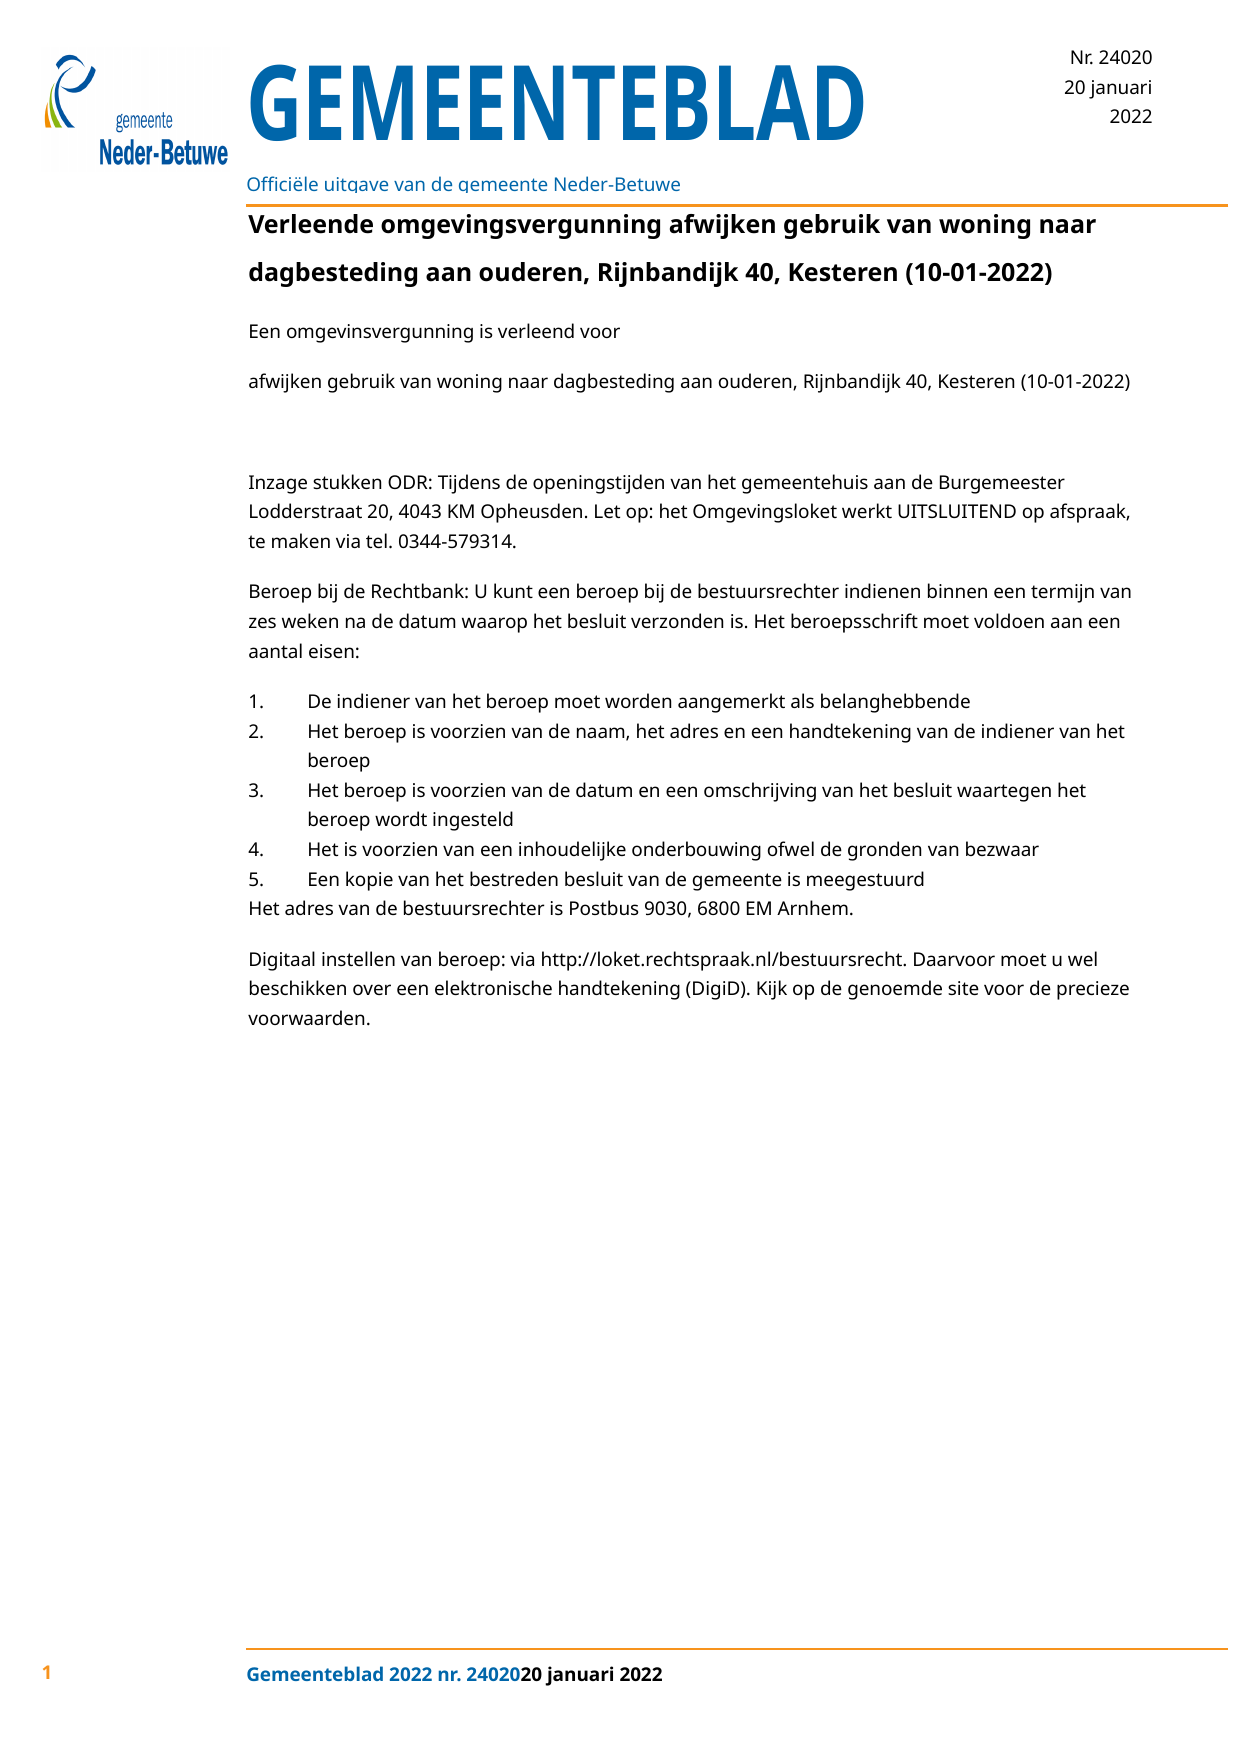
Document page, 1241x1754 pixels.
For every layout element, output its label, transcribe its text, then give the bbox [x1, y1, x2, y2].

picture [41, 47, 231, 172]
text Beroep bij de Rechtbank: U kunt een beroep bij de bestuursrechter indienen binnen een termijn van zes weken na de datum waarop het besluit verzonden is. Het beroepsschrift moet voldoen aan een aantal eisen: [248, 579, 1152, 664]
text afwijken gebruik van woning naar dagbesteding aan ouderen, Rijnbandijk 40, Kesteren (10-01-2022) [248, 368, 1152, 394]
text Digitaal instellen van beroep: via http://loket.rechtspraak.nl/bestuursrecht. Daarvoor moet u wel beschikken over een elektronische handtekening (DigiD). Kijk op de genoemde site voor de precieze voorwaarden. [248, 946, 1152, 1031]
list De indiener van het beroep moet worden aangemerkt als belanghebbende [248, 688, 1152, 714]
list Een kopie van het bestreden besluit van de gemeente is meegestuurd [248, 866, 1152, 892]
list Het beroep is voorzien van de naam, het adres en een handtekening van de indiener van het beroep [248, 718, 1152, 773]
list Het beroep is voorzien van de datum en een omschrijving van het besluit waartegen het beroep wordt ingesteld [248, 777, 1152, 832]
text Een omgevinsvergunning is verleend voor [248, 318, 1152, 344]
text Inzage stukken ODR: Tijdens de openingstijden van het gemeentehuis aan de Burgemeester Lodderstraat 20, 4043 KM Opheusden. Let op: het Omgevingsloket werkt UITSLUITEND op afspraak, te maken via tel. 0344-579314. [248, 469, 1152, 554]
text Verleende omgevingsvergunning afwijken gebruik van woning naar dagbesteding aan ouderen, Rijnbandijk 40, Kesteren (10-01-2022) [248, 207, 1152, 288]
list Het is voorzien van een inhoudelijke onderbouwing ofwel de gronden van bezwaar [248, 836, 1152, 862]
text Het adres van de bestuursrechter is Postbus 9030, 6800 EM Arnhem. [248, 895, 1152, 921]
